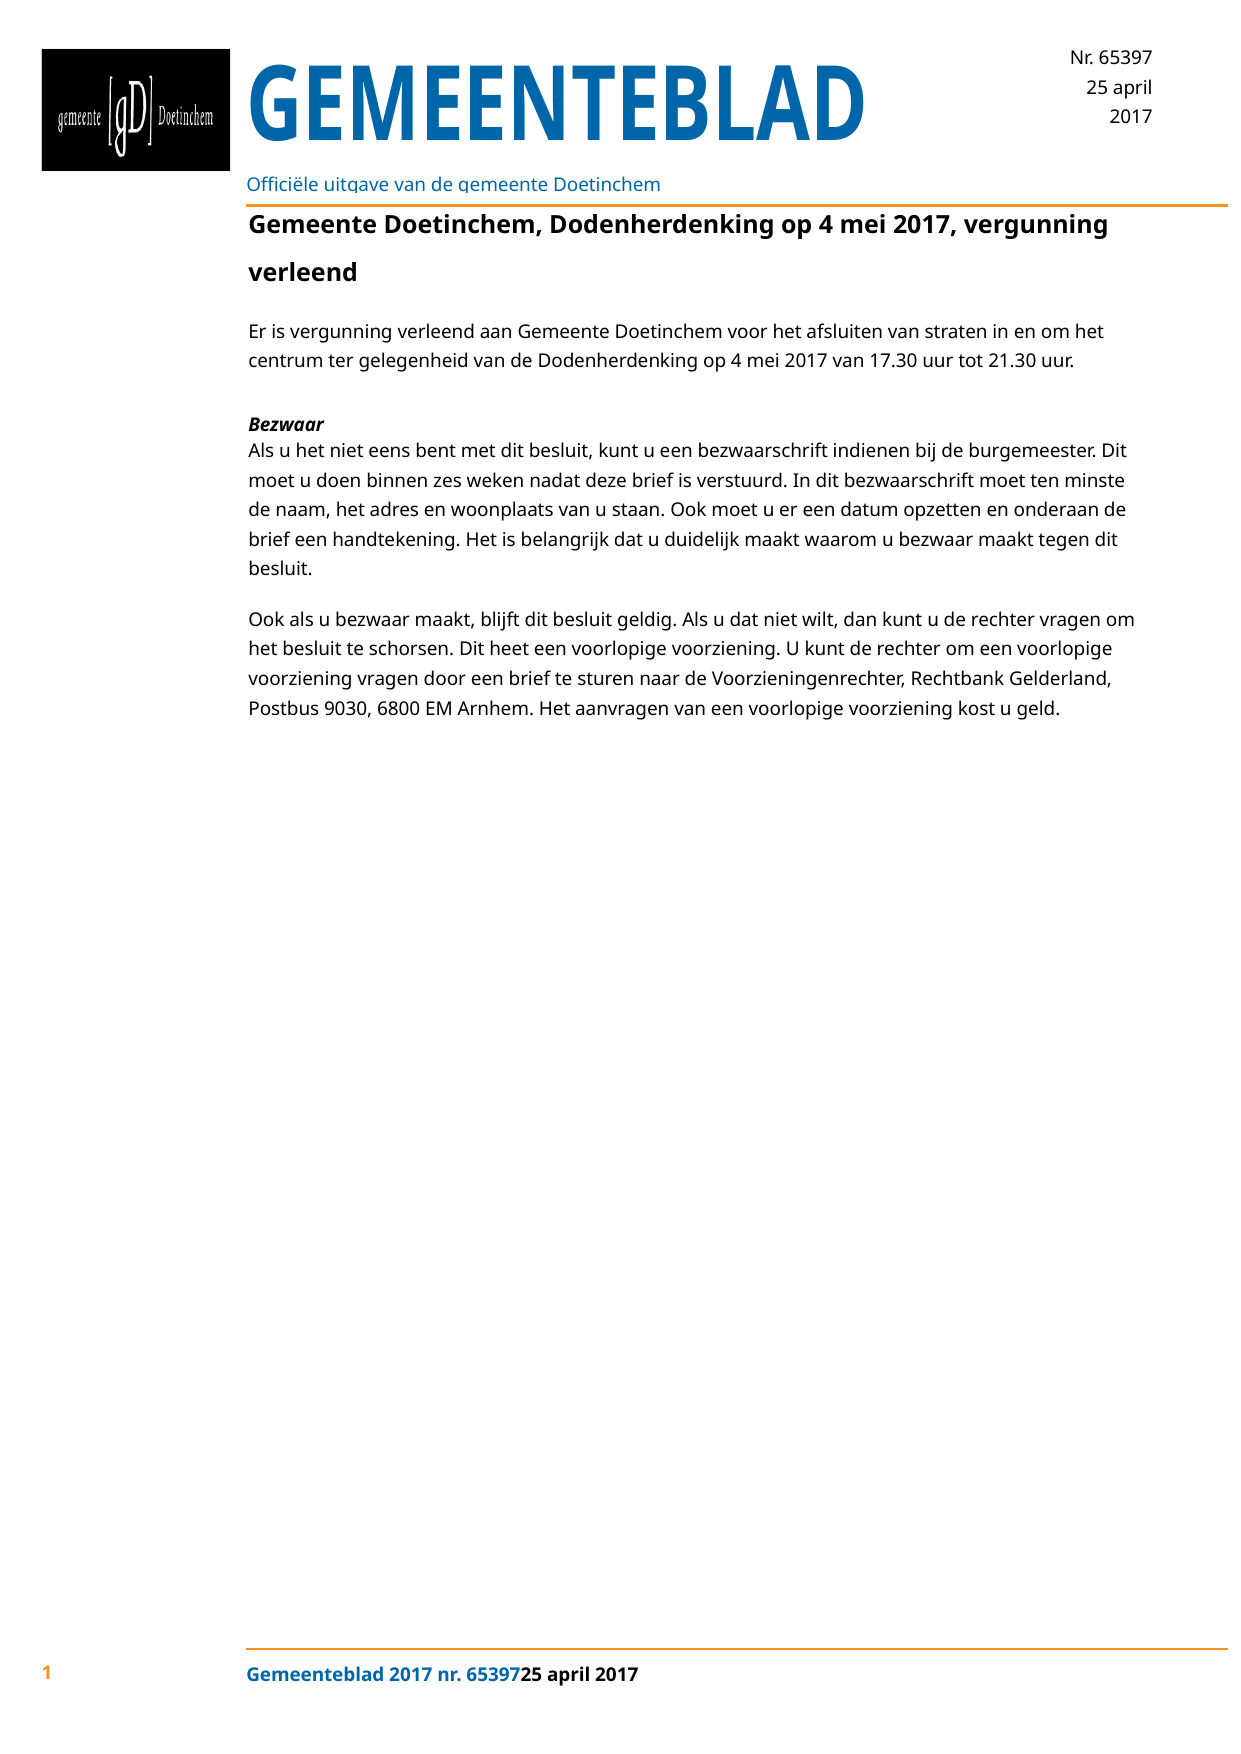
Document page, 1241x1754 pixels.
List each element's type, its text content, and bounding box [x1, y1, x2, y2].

text Als u het niet eens bent met dit besluit, kunt u een bezwaarschrift indienen bij de burgemeester. Dit moet u doen binnen zes weken nadat deze brief is verstuurd. In dit bezwaarschrift moet ten minste de naam, het adres en woonplaats van u staan. Ook moet u er een datum opzetten en onderaan de brief een handtekening. Het is belangrijk dat u duidelijk maakt waarom u bezwaar maakt tegen dit besluit. [248, 437, 1152, 581]
text Er is vergunning verleend aan Gemeente Doetinchem voor het afsluiten van straten in en om het centrum ter gelegenheid van de Dodenherdenking op 4 mei 2017 van 17.30 uur tot 21.30 uur. [248, 318, 1152, 373]
text Bezwaar [248, 411, 1152, 437]
text Ook als u bezwaar maakt, blijft dit besluit geldig. Als u dat niet wilt, dan kunt u de rechter vragen om het besluit te schorsen. Dit heet een voorlopige voorziening. U kunt de rechter om een voorlopige voorziening vragen door een brief te sturen naar de Voorzieningenrechter, Rechtbank Gelderland, Postbus 9030, 6800 EM Arnhem. Het aanvragen van een voorlopige voorziening kost u geld. [248, 606, 1152, 720]
picture [41, 47, 231, 172]
text Gemeente Doetinchem, Dodenherdenking op 4 mei 2017, vergunning verleend [248, 207, 1152, 288]
